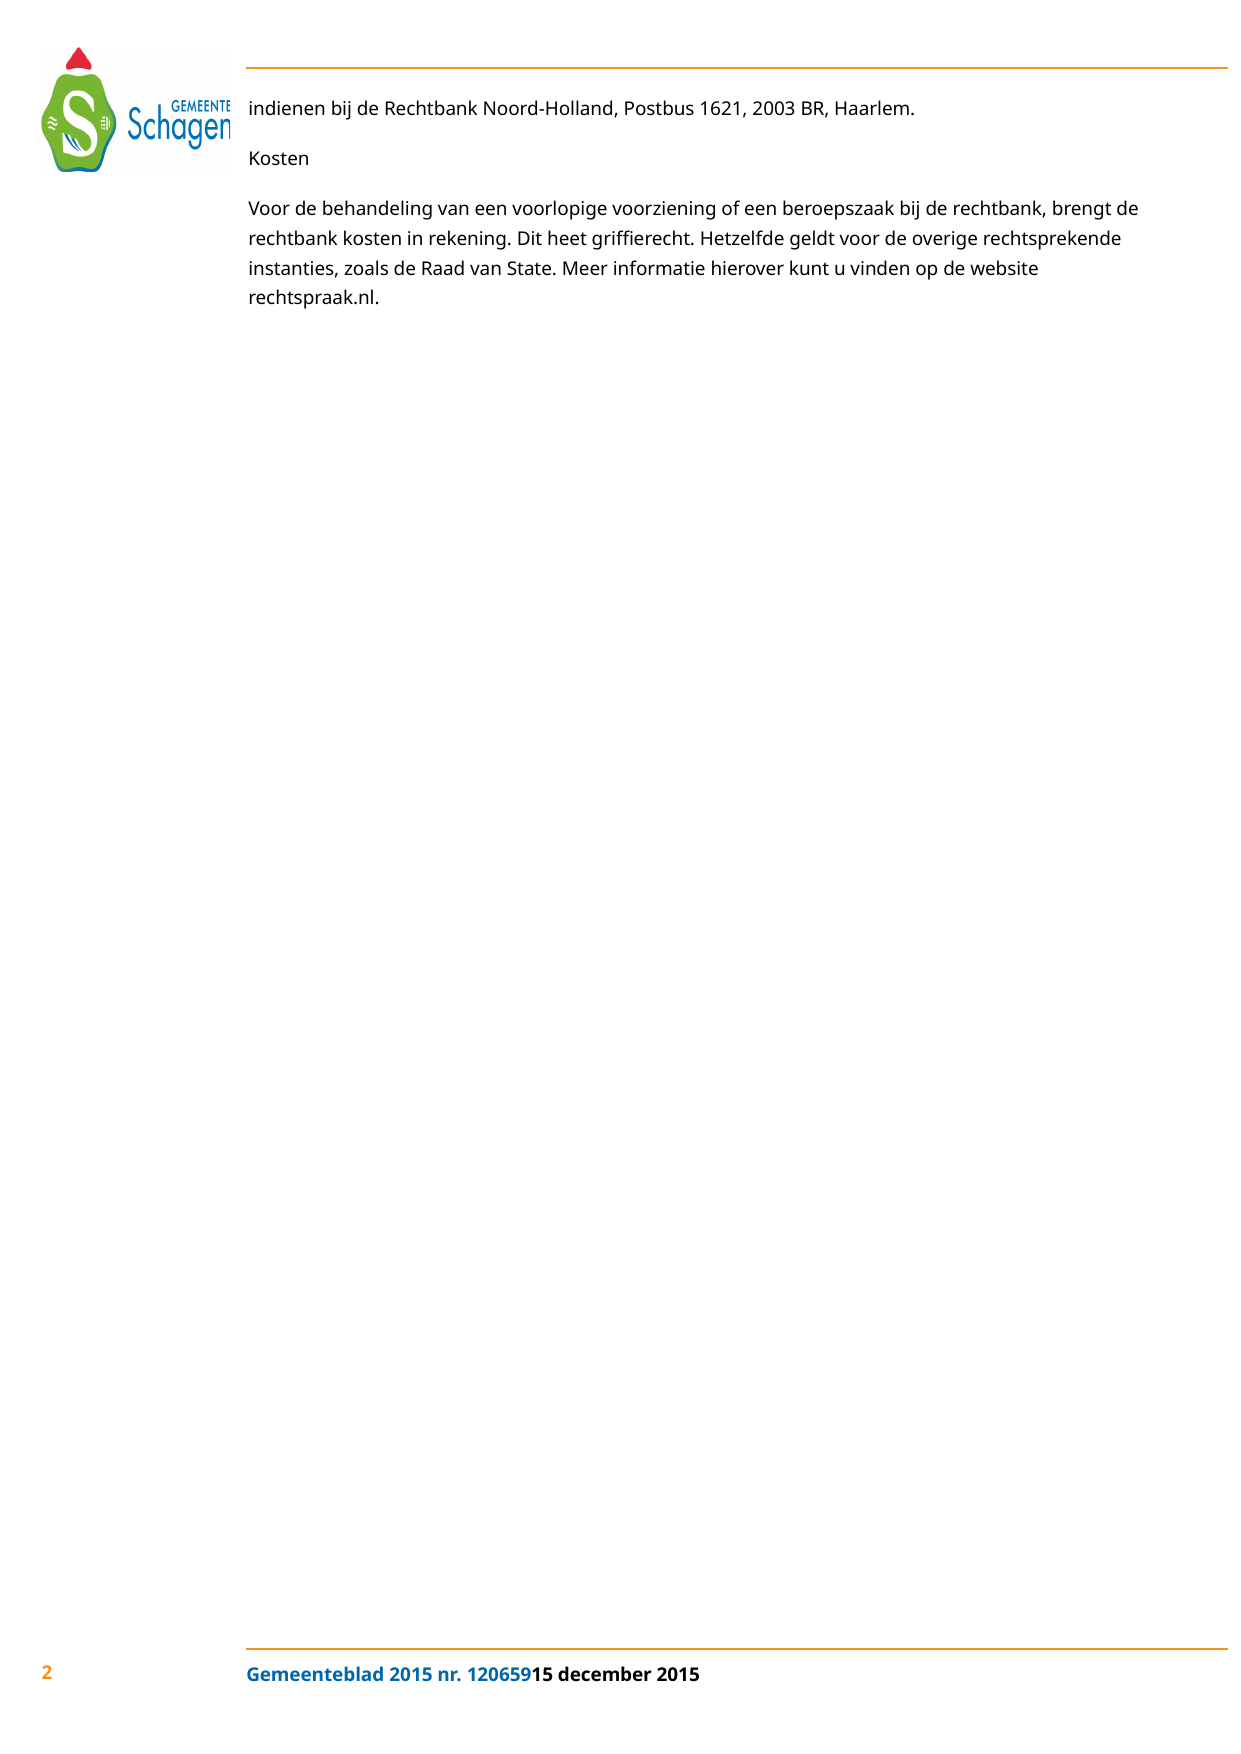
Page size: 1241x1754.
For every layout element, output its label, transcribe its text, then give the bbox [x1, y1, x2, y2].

text Kosten [248, 145, 1152, 171]
text Voor de behandeling van een voorlopige voorziening of een beroepszaak bij de rechtbank, brengt de rechtbank kosten in rekening. Dit heet griffierecht. Hetzelfde geldt voor de overige rechtsprekende instanties, zoals de Raad van State. Meer informatie hierover kunt u vinden op de website rechtspraak.nl. [248, 196, 1152, 310]
picture [41, 47, 231, 172]
text indienen bij de Rechtbank Noord-Holland, Postbus 1621, 2003 BR, Haarlem. [248, 95, 1152, 121]
